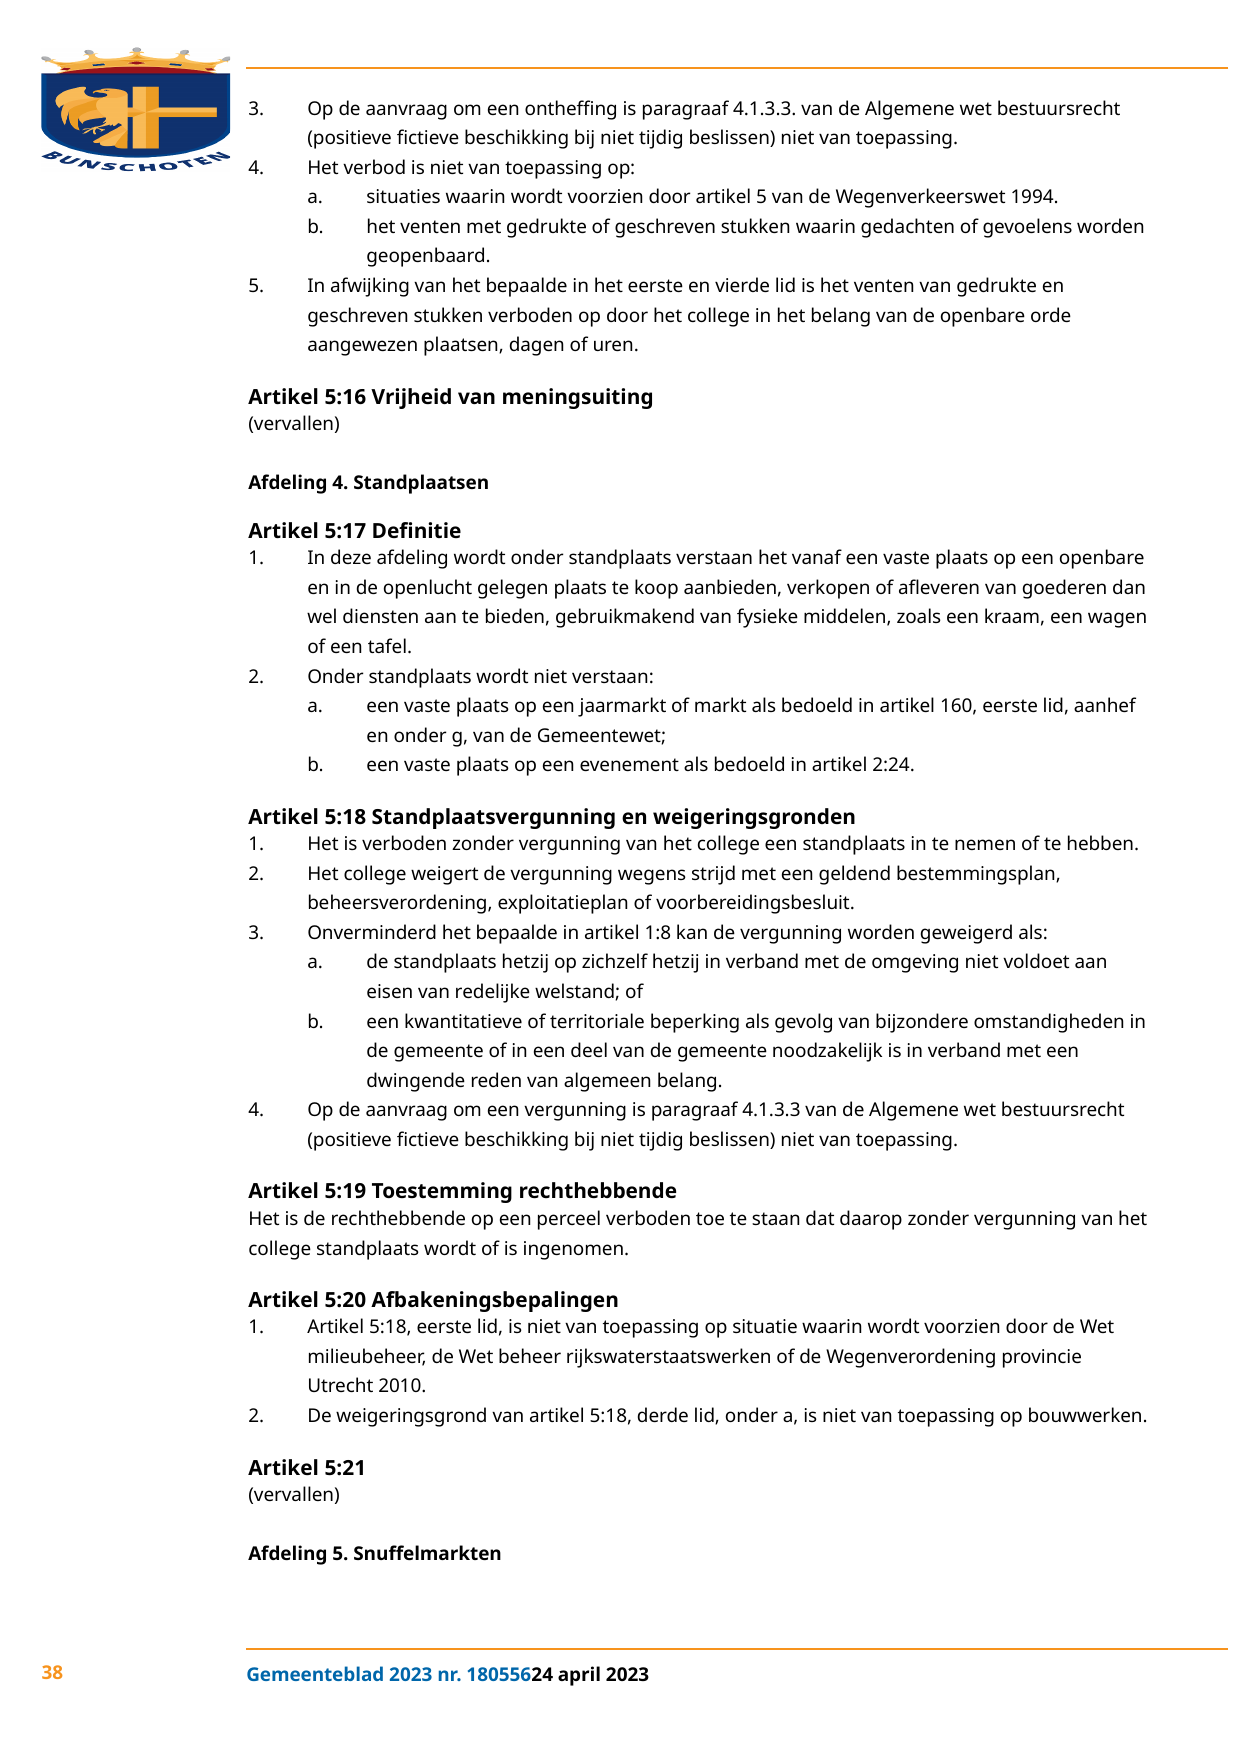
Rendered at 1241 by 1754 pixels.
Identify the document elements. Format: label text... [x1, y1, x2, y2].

list een vaste plaats op een evenement als bedoeld in artikel 2:24. [307, 752, 1152, 777]
list Onder standplaats wordt niet verstaan: [248, 663, 1152, 688]
text Artikel 5:21 [248, 1453, 1152, 1481]
list een vaste plaats op een jaarmarkt of markt als bedoeld in artikel 160, eerste lid, aanhef en onder g, van de Gemeentewet; [307, 692, 1152, 748]
text Afdeling 4. Standplaatsen [248, 469, 1152, 495]
text (vervallen) [248, 410, 1152, 436]
list Het is verboden zonder vergunning van het college een standplaats in te nemen of te hebben. [248, 830, 1152, 856]
list Op de aanvraag om een ontheffing is paragraaf 4.1.3.3. van de Algemene wet bestuursrecht (positieve fictieve beschikking bij niet tijdig beslissen) niet van toepassing. [248, 95, 1152, 150]
list situaties waarin wordt voorzien door artikel 5 van de Wegenverkeerswet 1994. [307, 183, 1152, 209]
text Artikel 5:18 Standplaatsvergunning en weigeringsgronden [248, 802, 1152, 830]
text Artikel 5:16 Vrijheid van meningsuiting [248, 382, 1152, 410]
text (vervallen) [248, 1481, 1152, 1507]
list Artikel 5:18, eerste lid, is niet van toepassing op situatie waarin wordt voorzien door de Wet milieubeheer, de Wet beheer rijkswaterstaatswerken of de Wegenverordening provincie Utrecht 2010. [248, 1313, 1152, 1398]
list De weigeringsgrond van artikel 5:18, derde lid, onder a, is niet van toepassing op bouwwerken. [248, 1402, 1152, 1428]
list de standplaats hetzij op zichzelf hetzij in verband met de omgeving niet voldoet aan eisen van redelijke welstand; of [307, 949, 1152, 1004]
text Het is de rechthebbende op een perceel verboden toe te staan dat daarop zonder vergunning van het college standplaats wordt of is ingenomen. [248, 1205, 1152, 1260]
list een kwantitatieve of territoriale beperking als gevolg van bijzondere omstandigheden in de gemeente of in een deel van de gemeente noodzakelijk is in verband met een dwingende reden van algemeen belang. [307, 1008, 1152, 1093]
list In deze afdeling wordt onder standplaats verstaan het vanaf een vaste plaats op een openbare en in de openlucht gelegen plaats te koop aanbieden, verkopen of afleveren van goederen dan wel diensten aan te bieden, gebruikmakend van fysieke middelen, zoals een kraam, een wagen of een tafel. [248, 544, 1152, 659]
picture [41, 47, 231, 172]
list Het verbod is niet van toepassing op: [248, 154, 1152, 180]
text Afdeling 5. Snuffelmarkten [248, 1540, 1152, 1566]
list Onverminderd het bepaalde in artikel 1:8 kan de vergunning worden geweigerd als: [248, 919, 1152, 945]
text Artikel 5:17 Definitie [248, 516, 1152, 544]
text Artikel 5:19 Toestemming rechthebbende [248, 1177, 1152, 1205]
text Artikel 5:20 Afbakeningsbepalingen [248, 1285, 1152, 1313]
list Het college weigert de vergunning wegens strijd met een geldend bestemmingsplan, beheersverordening, exploitatieplan of voorbereidingsbesluit. [248, 860, 1152, 915]
list Op de aanvraag om een vergunning is paragraaf 4.1.3.3 van de Algemene wet bestuursrecht (positieve fictieve beschikking bij niet tijdig beslissen) niet van toepassing. [248, 1097, 1152, 1152]
list het venten met gedrukte of geschreven stukken waarin gedachten of gevoelens worden geopenbaard. [307, 213, 1152, 268]
list In afwijking van het bepaalde in het eerste en vierde lid is het venten van gedrukte en geschreven stukken verboden op door het college in het belang van de openbare orde aangewezen plaatsen, dagen of uren. [248, 272, 1152, 357]
